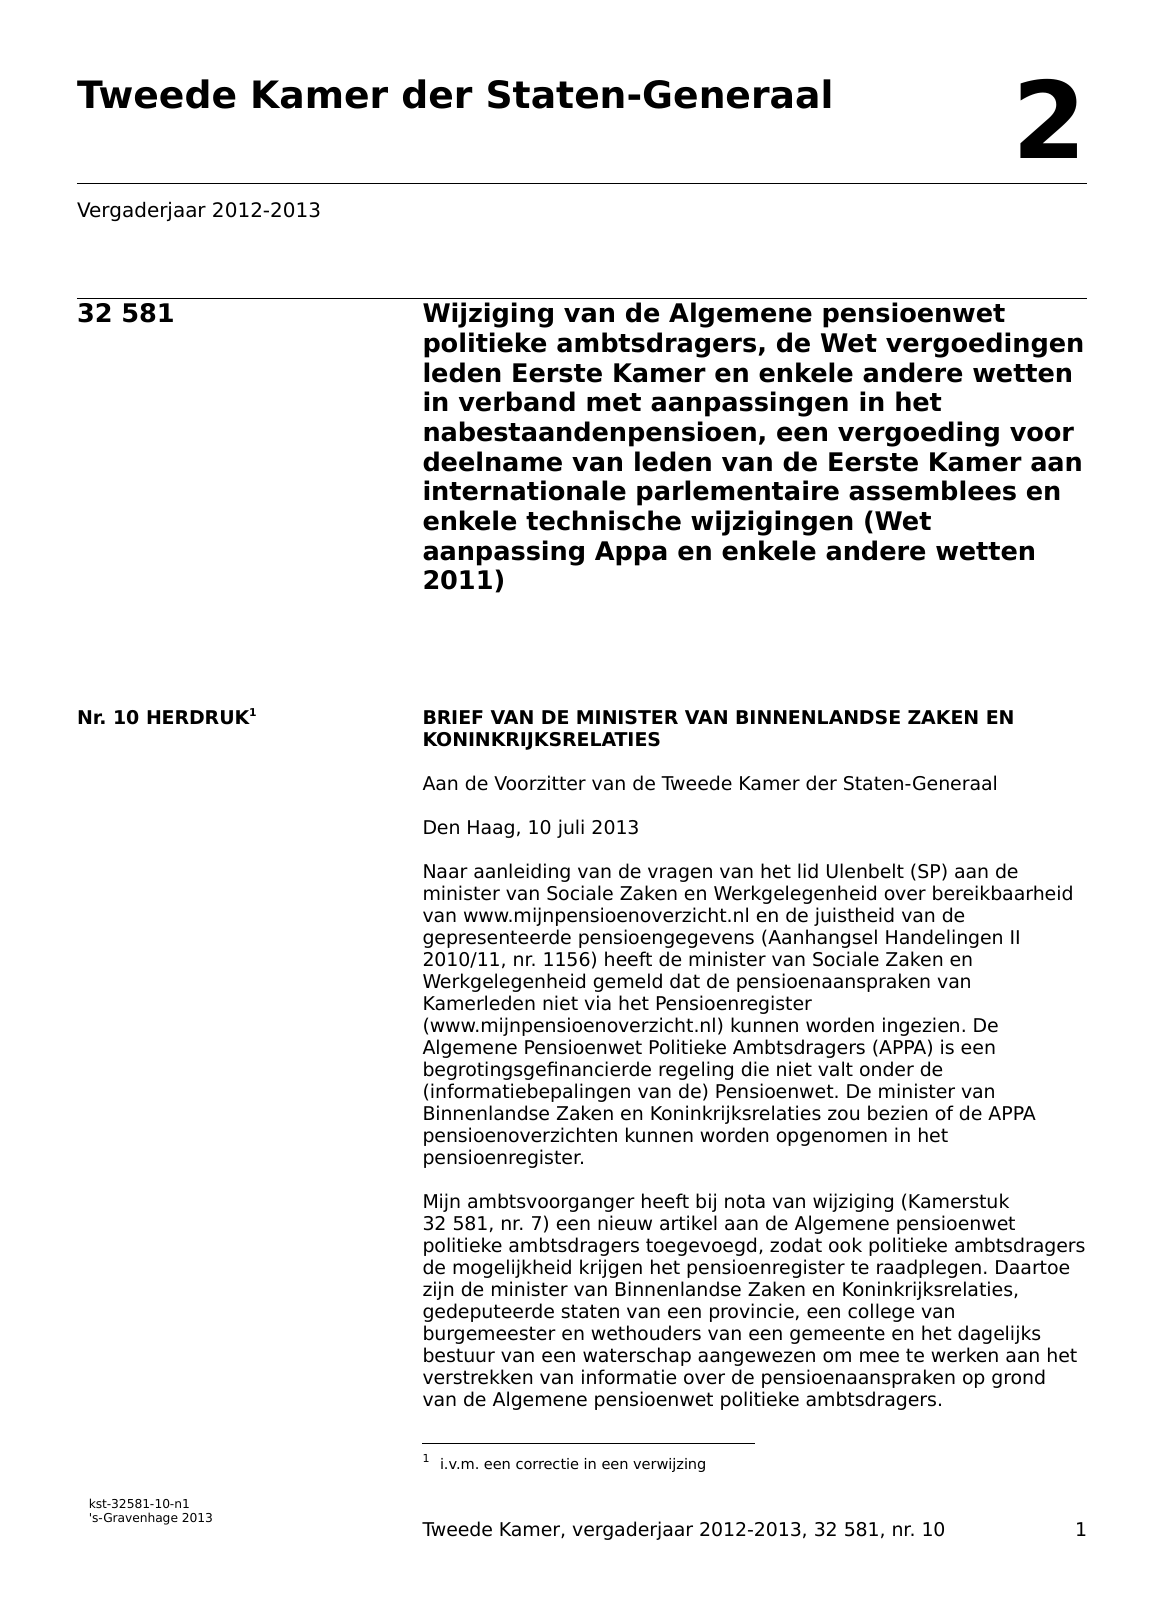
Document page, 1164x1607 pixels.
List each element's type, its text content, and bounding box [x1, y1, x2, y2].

text kst-32581-10-n1 [88, 1497, 323, 1511]
text Mijn ambtsvoorganger heeft bij nota van wijziging (Kamerstuk 32 581, nr. 7) een nieuw artikel aan de Algemene pensioenwet politieke ambtsdragers toegevoegd, zodat ook politieke ambtsdragers de mogelijkheid krijgen het pensioenregister te raadplegen. Daartoe zijn de minister van Binnenlandse Zaken en Koninkrijksrelaties, gedeputeerde staten van een provincie, een college van burgemeester en wethouders van een gemeente en het dagelijks bestuur van een waterschap aangewezen om mee te werken aan het verstrekken van informatie over de pensioenaanspraken op grond van de Algemene pensioenwet politieke ambtsdragers. [422, 1191, 1087, 1411]
table_cell Vergaderjaar 2012-2013 [77, 184, 1087, 298]
text 's-Gravenhage 2013 [88, 1511, 323, 1525]
table_header 2 [886, 59, 1087, 183]
table_header Tweede Kamer der Staten-Generaal [77, 59, 886, 183]
text Den Haag, 10 juli 2013 [422, 817, 1087, 839]
text Aan de Voorzitter van de Tweede Kamer der Staten-Generaal [422, 773, 1087, 795]
text Naar aanleiding van de vragen van het lid Ulenbelt (SP) aan de minister van Sociale Zaken en Werkgelegenheid over bereikbaarheid van www.mijnpensioenoverzicht.nl en de juistheid van de gepresenteerde pensioengegevens (Aanhangsel Handelingen II 2010/11, nr. 1156) heeft de minister van Sociale Zaken en Werkgelegenheid gemeld dat de pensioenaanspraken van Kamerleden niet via het Pensioenregister (www.mijnpensioenoverzicht.nl) kunnen worden ingezien. De Algemene Pensioenwet Politieke Ambtsdragers (APPA) is een begrotingsgefinancierde regeling die niet valt onder de (informatiebepalingen van de) Pensioenwet. De minister van Binnenlandse Zaken en Koninkrijksrelaties zou bezien of de APPA pensioenoverzichten kunnen worden opgenomen in het pensioenregister. [422, 861, 1087, 1169]
subtitle Nr. 10 HERDRUK BRIEF VAN DE MINISTER VAN BINNENLANDSE ZAKEN EN KONINKRIJKSRELATIES [77, 707, 1087, 751]
text i.v.m. een correctie in een verwijzing [422, 1452, 1087, 1474]
subtitle 32 581 Wijziging van de Algemene pensioenwet politieke ambtsdragers, de Wet vergoedingen leden Eerste Kamer en enkele andere wetten in verband met aanpassingen in het nabestaandenpensioen, een vergoeding voor deelname van leden van de Eerste Kamer aan internationale parlementaire assemblees en enkele technische wijzigingen (Wet aanpassing Appa en enkele andere wetten 2011) [77, 299, 1087, 596]
